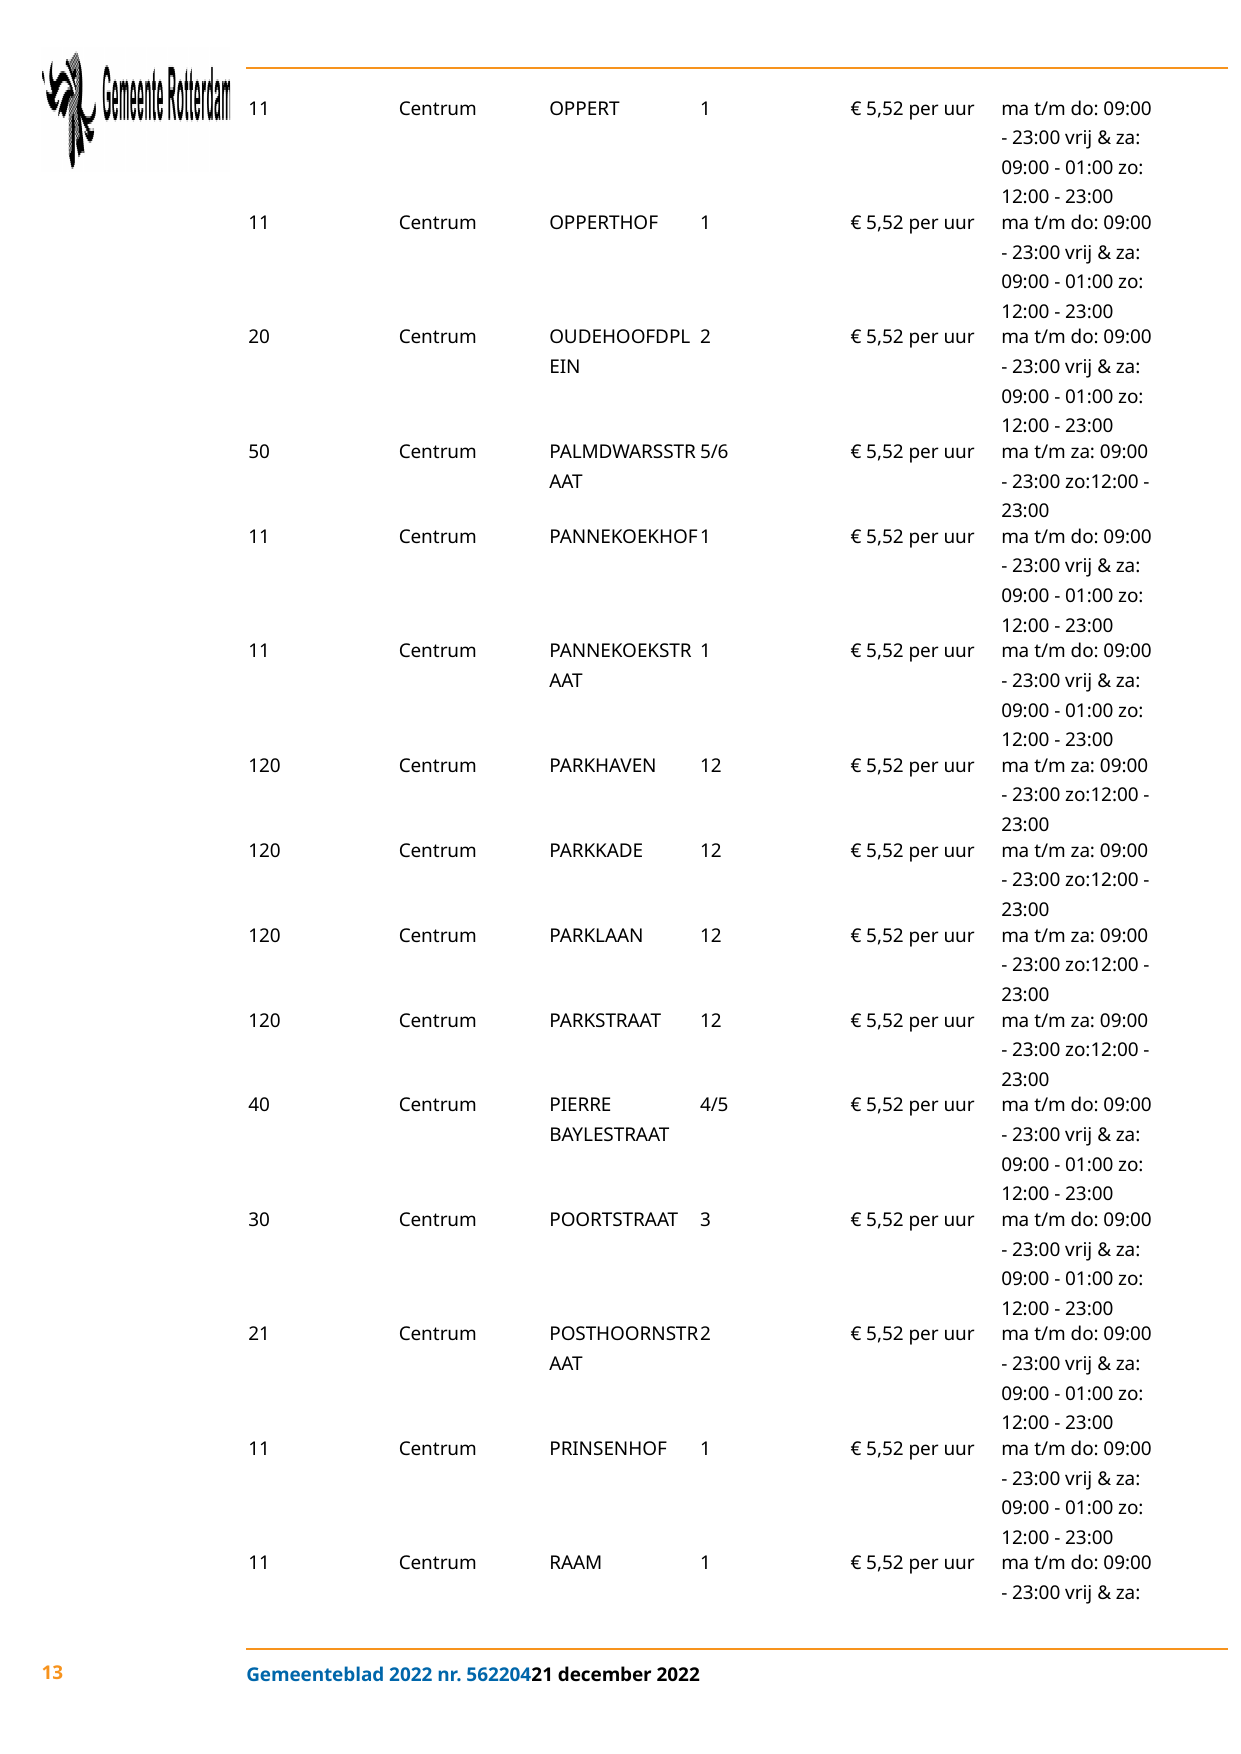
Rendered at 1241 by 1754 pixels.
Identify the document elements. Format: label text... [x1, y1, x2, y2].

table_cell Centrum [399, 922, 549, 1007]
table_cell ma t/m za: 09:00 - 23:00 zo:12:00 - 23:00 [1001, 752, 1152, 837]
table_cell € 5,52 per uur [850, 1206, 1001, 1321]
table_cell € 5,52 per uur [850, 1092, 1001, 1206]
table_cell Centrum [399, 837, 549, 922]
table_cell 5/6 [700, 438, 850, 523]
table_cell PIERRE BAYLESTRAAT [549, 1092, 700, 1206]
table_cell 21 [248, 1321, 398, 1435]
table_cell OPPERTHOF [549, 209, 700, 324]
table_cell 3 [700, 1206, 850, 1321]
table_cell 11 [248, 1435, 398, 1549]
table_cell OUDEHOOFDPLEIN [549, 324, 700, 438]
table_cell Centrum [399, 1206, 549, 1321]
table_cell Centrum [399, 1550, 549, 1605]
table_cell € 5,52 per uur [850, 1321, 1001, 1435]
table_cell PANNEKOEKSTRAAT [549, 638, 700, 752]
table_cell ma t/m do: 09:00 - 23:00 vrij & za: 09:00 - 01:00 zo: 12:00 - 23:00 [1001, 1092, 1152, 1206]
table_cell € 5,52 per uur [850, 1007, 1001, 1092]
table_cell PARKKADE [549, 837, 700, 922]
table_cell ma t/m za: 09:00 - 23:00 zo:12:00 - 23:00 [1001, 837, 1152, 922]
table_cell PANNEKOEKHOF [549, 523, 700, 638]
table_cell ma t/m do: 09:00 - 23:00 vrij & za: 09:00 - 01:00 zo: 12:00 - 23:00 [1001, 95, 1152, 209]
table_cell 2 [700, 1321, 850, 1435]
table_cell Centrum [399, 438, 549, 523]
table_cell 1 [700, 1550, 850, 1605]
table_cell 20 [248, 324, 398, 438]
picture [41, 47, 231, 172]
table_cell 2 [700, 324, 850, 438]
table_cell Centrum [399, 523, 549, 638]
table_cell ma t/m do: 09:00 - 23:00 vrij & za: [1001, 1550, 1152, 1605]
table_cell ma t/m do: 09:00 - 23:00 vrij & za: 09:00 - 01:00 zo: 12:00 - 23:00 [1001, 1435, 1152, 1549]
table_cell 120 [248, 837, 398, 922]
table_cell ma t/m do: 09:00 - 23:00 vrij & za: 09:00 - 01:00 zo: 12:00 - 23:00 [1001, 523, 1152, 638]
table_cell Centrum [399, 1435, 549, 1549]
table_cell OPPERT [549, 95, 700, 209]
table_cell 11 [248, 1550, 398, 1605]
table_cell ma t/m za: 09:00 - 23:00 zo:12:00 - 23:00 [1001, 922, 1152, 1007]
table_cell € 5,52 per uur [850, 209, 1001, 324]
table_cell PARKHAVEN [549, 752, 700, 837]
table_cell 1 [700, 638, 850, 752]
table_cell Centrum [399, 1092, 549, 1206]
table_cell 40 [248, 1092, 398, 1206]
table_cell Centrum [399, 1007, 549, 1092]
table_cell 50 [248, 438, 398, 523]
table_cell 12 [700, 752, 850, 837]
table_cell PALMDWARSSTRAAT [549, 438, 700, 523]
table_cell RAAM [549, 1550, 700, 1605]
table_cell 1 [700, 95, 850, 209]
table_cell 12 [700, 1007, 850, 1092]
table_cell € 5,52 per uur [850, 438, 1001, 523]
table_cell 1 [700, 209, 850, 324]
table_cell 12 [700, 837, 850, 922]
table_cell Centrum [399, 752, 549, 837]
table_cell € 5,52 per uur [850, 752, 1001, 837]
table_cell € 5,52 per uur [850, 1435, 1001, 1549]
table_cell ma t/m za: 09:00 - 23:00 zo:12:00 - 23:00 [1001, 1007, 1152, 1092]
table_cell Centrum [399, 95, 549, 209]
table_cell 12 [700, 922, 850, 1007]
table_cell ma t/m do: 09:00 - 23:00 vrij & za: 09:00 - 01:00 zo: 12:00 - 23:00 [1001, 1321, 1152, 1435]
table_cell 11 [248, 523, 398, 638]
table_cell ma t/m do: 09:00 - 23:00 vrij & za: 09:00 - 01:00 zo: 12:00 - 23:00 [1001, 324, 1152, 438]
table_cell € 5,52 per uur [850, 1550, 1001, 1605]
table_cell 4/5 [700, 1092, 850, 1206]
table_cell 120 [248, 752, 398, 837]
table_cell 1 [700, 1435, 850, 1549]
table_cell PARKLAAN [549, 922, 700, 1007]
table_cell ma t/m do: 09:00 - 23:00 vrij & za: 09:00 - 01:00 zo: 12:00 - 23:00 [1001, 638, 1152, 752]
table_cell € 5,52 per uur [850, 922, 1001, 1007]
table_cell ma t/m do: 09:00 - 23:00 vrij & za: 09:00 - 01:00 zo: 12:00 - 23:00 [1001, 209, 1152, 324]
table_cell ma t/m za: 09:00 - 23:00 zo:12:00 - 23:00 [1001, 438, 1152, 523]
table_cell € 5,52 per uur [850, 523, 1001, 638]
table_cell POORTSTRAAT [549, 1206, 700, 1321]
table_cell 120 [248, 1007, 398, 1092]
table_cell € 5,52 per uur [850, 638, 1001, 752]
table_cell 120 [248, 922, 398, 1007]
table_cell € 5,52 per uur [850, 95, 1001, 209]
table_cell 11 [248, 95, 398, 209]
table_cell ma t/m do: 09:00 - 23:00 vrij & za: 09:00 - 01:00 zo: 12:00 - 23:00 [1001, 1206, 1152, 1321]
table_cell PARKSTRAAT [549, 1007, 700, 1092]
table_cell PRINSENHOF [549, 1435, 700, 1549]
table_cell Centrum [399, 324, 549, 438]
table_cell € 5,52 per uur [850, 837, 1001, 922]
table_cell 11 [248, 638, 398, 752]
table_cell POSTHOORNSTRAAT [549, 1321, 700, 1435]
table_cell 1 [700, 523, 850, 638]
table_cell € 5,52 per uur [850, 324, 1001, 438]
table_cell 30 [248, 1206, 398, 1321]
table_cell 11 [248, 209, 398, 324]
table_cell Centrum [399, 638, 549, 752]
table_cell Centrum [399, 1321, 549, 1435]
table_cell Centrum [399, 209, 549, 324]
